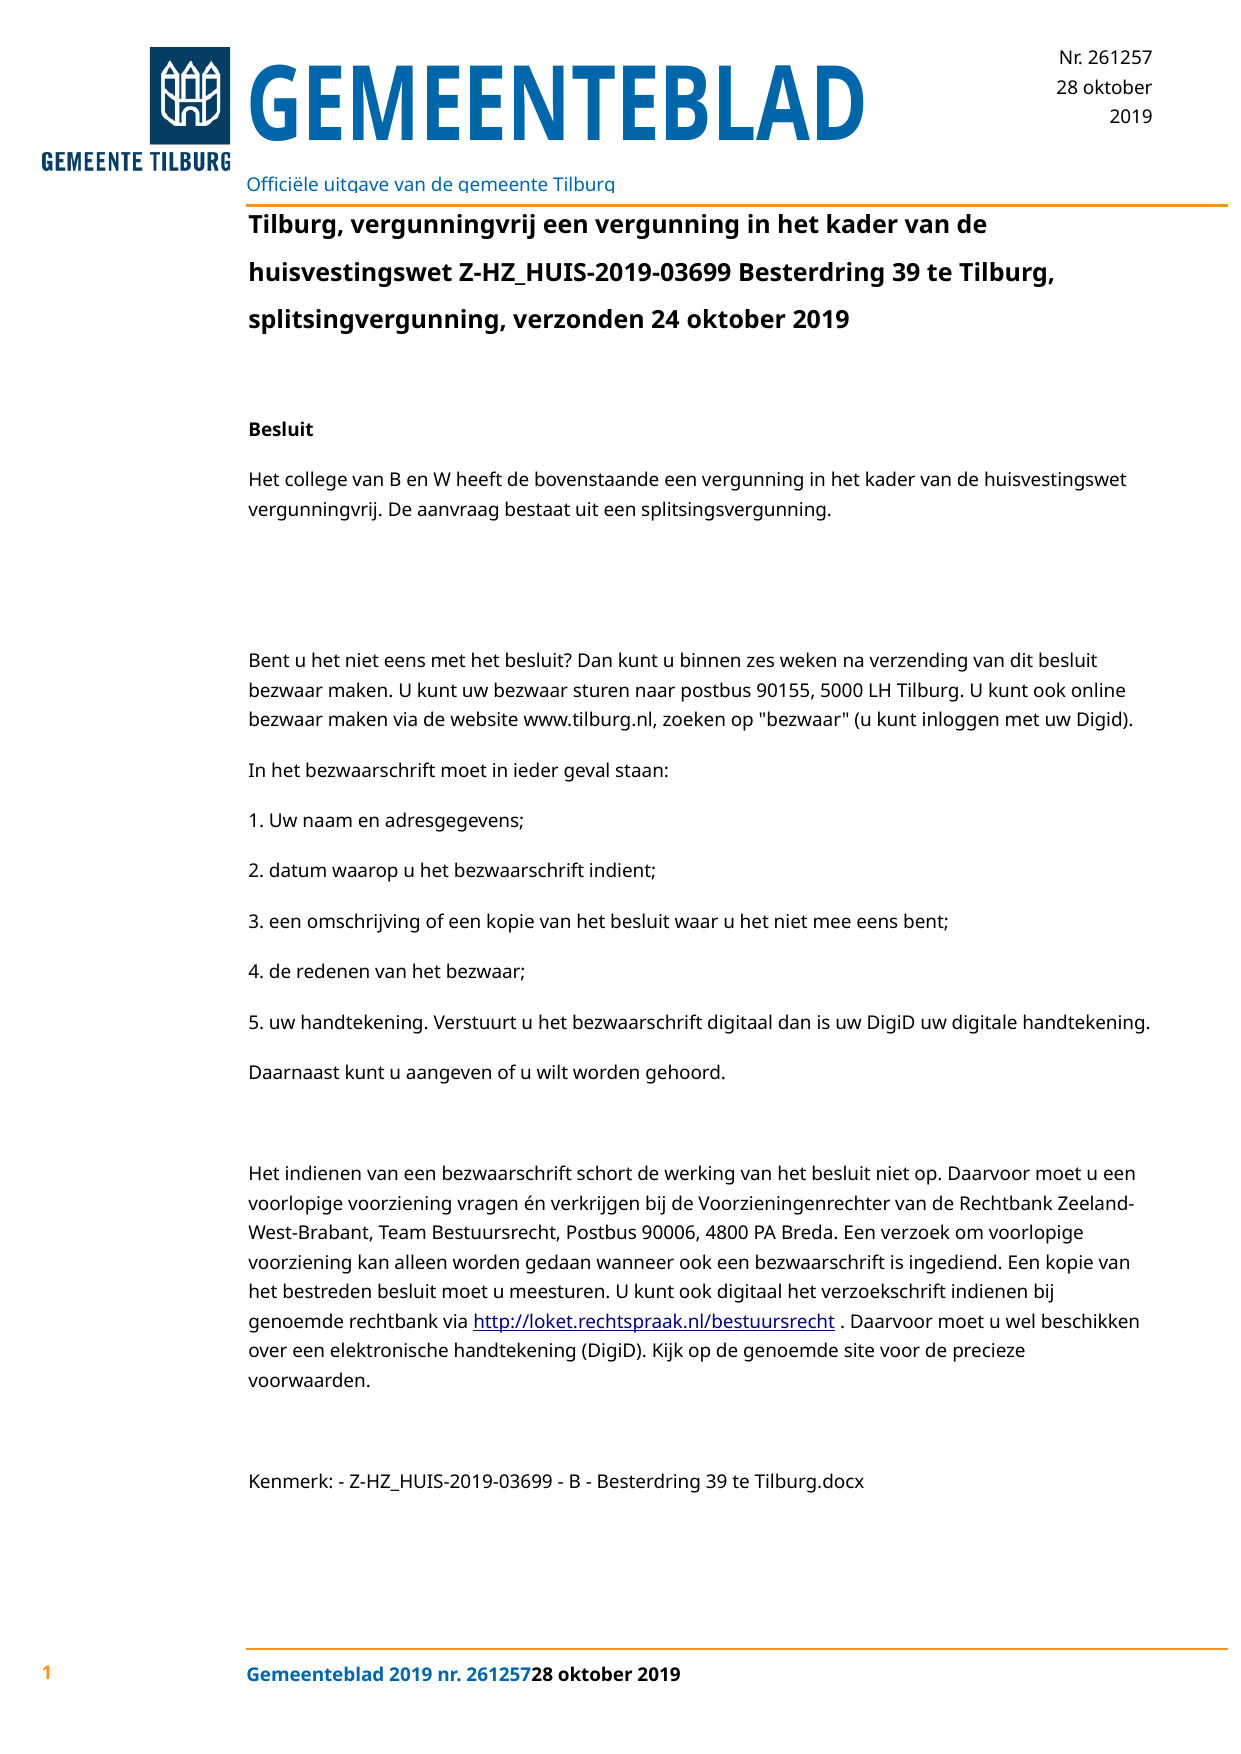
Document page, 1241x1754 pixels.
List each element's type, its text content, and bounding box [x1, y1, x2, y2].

text Daarnaast kunt u aangeven of u wilt worden gehoord. [248, 1059, 1152, 1085]
text Het indienen van een bezwaarschrift schort de werking van het besluit niet op. Daarvoor moet u een voorlopige voorziening vragen én verkrijgen bij de Voorzieningenrechter van de Rechtbank Zeeland-West-Brabant, Team Bestuursrecht, Postbus 90006, 4800 PA Breda. Een verzoek om voorlopige voorziening kan alleen worden gedaan wanneer ook een bezwaarschrift is ingediend. Een kopie van het bestreden besluit moet u meesturen. U kunt ook digitaal het verzoekschrift indienen bij genoemde rechtbank via http://loket.rechtspraak.nl/bestuursrecht . Daarvoor moet u wel beschikken over een elektronische handtekening (DigiD). Kijk op de genoemde site voor de precieze voorwaarden. [248, 1160, 1152, 1393]
picture [41, 47, 231, 172]
text 4. de redenen van het bezwaar; [248, 958, 1152, 984]
text In het bezwaarschrift moet in ieder geval staan: [248, 757, 1152, 782]
text 5. uw handtekening. Verstuurt u het bezwaarschrift digitaal dan is uw DigiD uw digitale handtekening. [248, 1009, 1152, 1034]
text 3. een omschrijving of een kopie van het besluit waar u het niet mee eens bent; [248, 908, 1152, 934]
text Het college van B en W heeft de bovenstaande een vergunning in het kader van de huisvestingswet vergunningvrij. De aanvraag bestaat uit een splitsingsvergunning. [248, 466, 1152, 522]
text Kenmerk: - Z-HZ_HUIS-2019-03699 - B - Besterdring 39 te Tilburg.docx [248, 1468, 1152, 1494]
text Tilburg, vergunningvrij een vergunning in het kader van de huisvestingswet Z-HZ_HUIS-2019-03699 Besterdring 39 te Tilburg, splitsingvergunning, verzonden 24 oktober 2019 [248, 207, 1152, 336]
text Besluit [248, 416, 1152, 442]
text 1. Uw naam en adresgegevens; [248, 807, 1152, 833]
text Bent u het niet eens met het besluit? Dan kunt u binnen zes weken na verzending van dit besluit bezwaar maken. U kunt uw bezwaar sturen naar postbus 90155, 5000 LH Tilburg. U kunt ook online bezwaar maken via de website www.tilburg.nl, zoeken op "bezwaar" (u kunt inloggen met uw Digid). [248, 647, 1152, 732]
text 2. datum waarop u het bezwaarschrift indient; [248, 858, 1152, 883]
